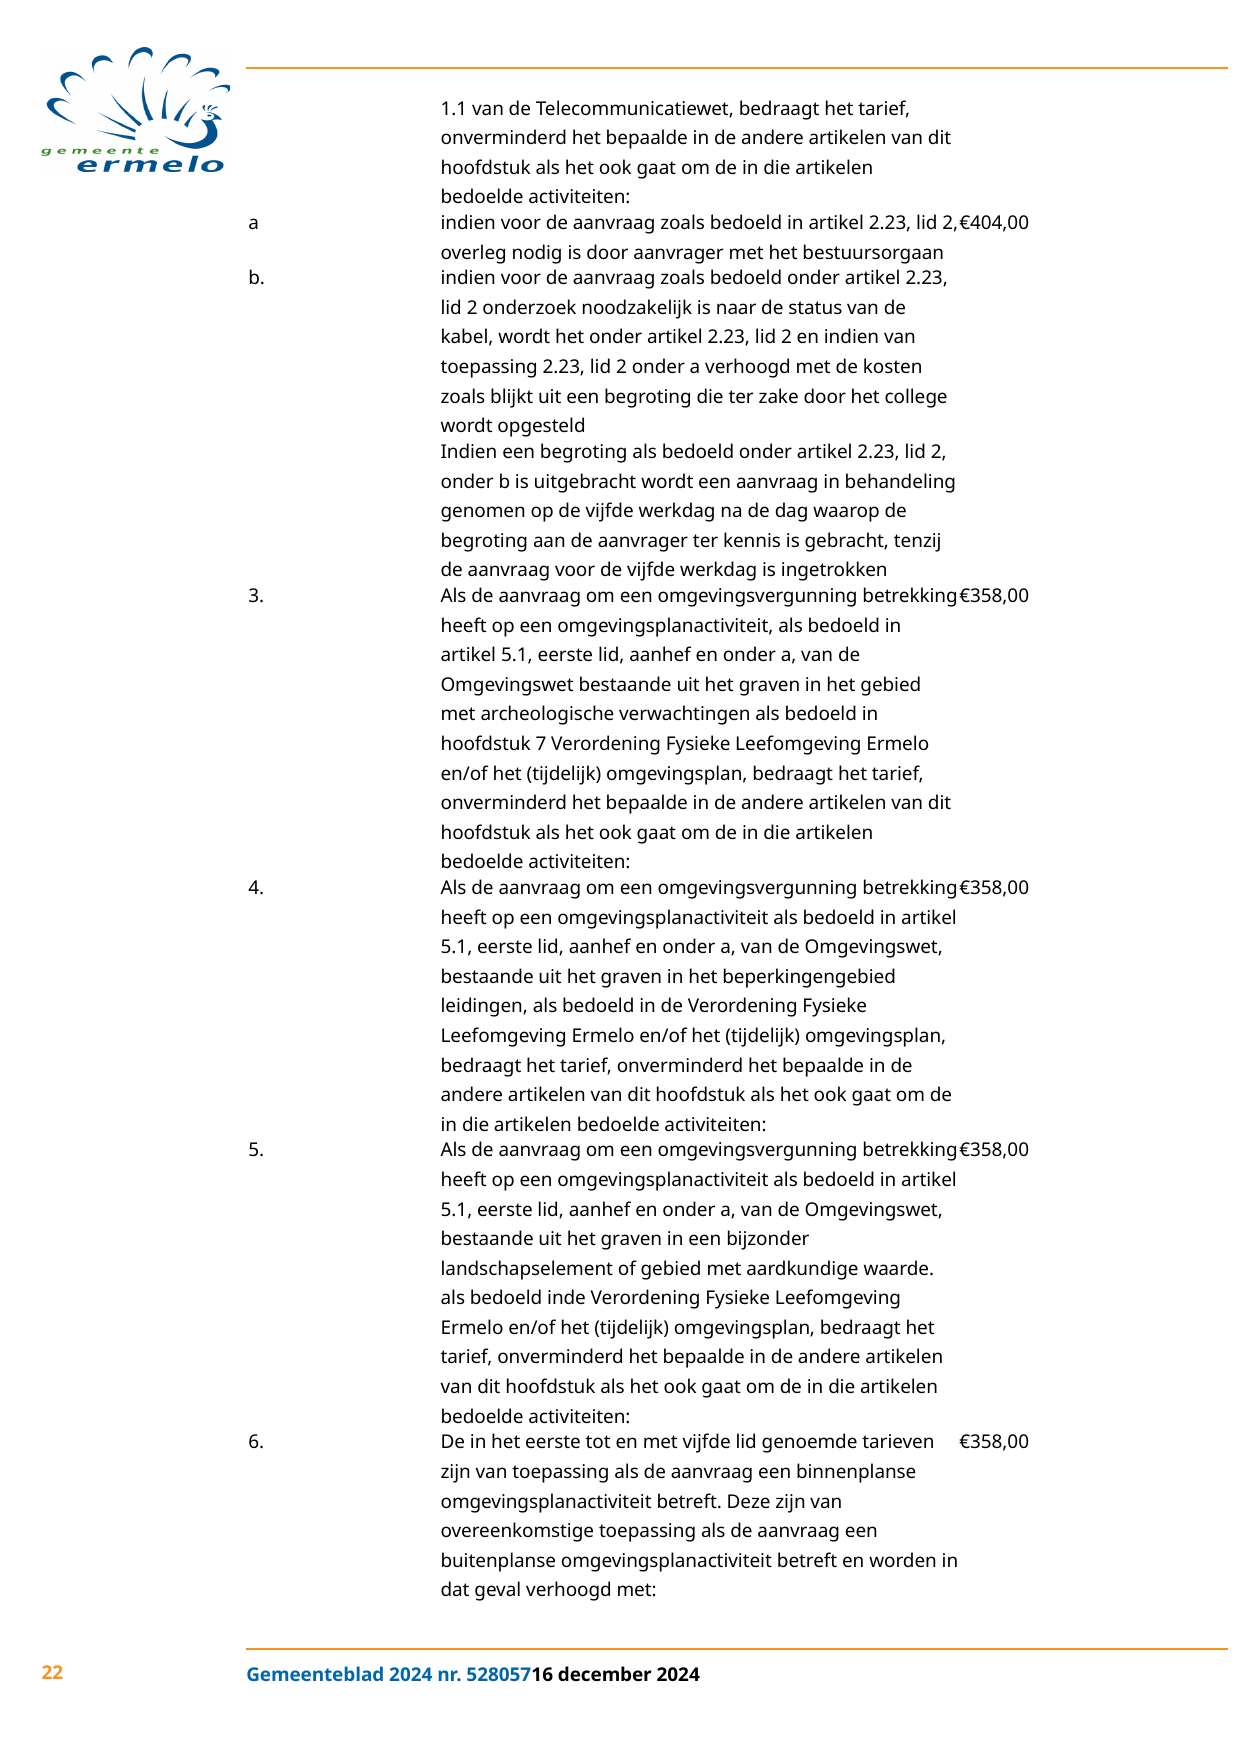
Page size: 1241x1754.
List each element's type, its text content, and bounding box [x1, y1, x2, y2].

table_cell a [248, 209, 440, 264]
table_cell 5. [248, 1137, 440, 1429]
table_cell 6. [248, 1429, 440, 1602]
table_cell Indien een begroting als bedoeld onder artikel 2.23, lid 2, onder b is uitgebracht wordt een aanvraag in behandeling genomen op de vijfde werkdag na de dag waarop de begroting aan de aanvrager ter kennis is gebracht, tenzij de aanvraag voor de vijfde werkdag is ingetrokken [440, 438, 959, 582]
table_cell De in het eerste tot en met vijfde lid genoemde tarieven zijn van toepassing als de aanvraag een binnenplanse omgevingsplanactiviteit betreft. Deze zijn van overeenkomstige toepassing als de aanvraag een buitenplanse omgevingsplanactiviteit betreft en worden in dat geval verhoogd met: [440, 1429, 959, 1602]
table_cell Als de aanvraag om een omgevingsvergunning betrekking heeft op een omgevingsplanactiviteit, als bedoeld in artikel 5.1, eerste lid, aanhef en onder a, van de Omgevingswet bestaande uit het graven in het gebied met archeologische verwachtingen als bedoeld in hoofdstuk 7 Verordening Fysieke Leefomgeving Ermelo en/of het (tijdelijk) omgevingsplan, bedraagt het tarief, onverminderd het bepaalde in de andere artikelen van dit hoofdstuk als het ook gaat om de in die artikelen bedoelde activiteiten: [440, 582, 959, 874]
table_cell [959, 438, 1152, 582]
table_cell [959, 265, 1152, 438]
table_cell 1.1 van de Telecommunicatiewet, bedraagt het tarief, onverminderd het bepaalde in de andere artikelen van dit hoofdstuk als het ook gaat om de in die artikelen bedoelde activiteiten: [440, 95, 959, 209]
table_cell [959, 95, 1152, 209]
table_cell €358,00 [959, 582, 1152, 874]
table_cell €404,00 [959, 209, 1152, 264]
table_cell Als de aanvraag om een omgevingsvergunning betrekking heeft op een omgevingsplanactiviteit als bedoeld in artikel 5.1, eerste lid, aanhef en onder a, van de Omgevingswet, bestaande uit het graven in een bijzonder landschapselement of gebied met aardkundige waarde. als bedoeld inde Verordening Fysieke Leefomgeving Ermelo en/of het (tijdelijk) omgevingsplan, bedraagt het tarief, onverminderd het bepaalde in de andere artikelen van dit hoofdstuk als het ook gaat om de in die artikelen bedoelde activiteiten: [440, 1137, 959, 1429]
picture [41, 47, 231, 172]
table_cell €358,00 [959, 1429, 1152, 1602]
table_cell indien voor de aanvraag zoals bedoeld onder artikel 2.23, lid 2 onderzoek noodzakelijk is naar de status van de kabel, wordt het onder artikel 2.23, lid 2 en indien van toepassing 2.23, lid 2 onder a verhoogd met de kosten zoals blijkt uit een begroting die ter zake door het college wordt opgesteld [440, 265, 959, 438]
table_cell [248, 438, 440, 582]
table_cell b. [248, 265, 440, 438]
table_cell €358,00 [959, 1137, 1152, 1429]
table_cell Als de aanvraag om een omgevingsvergunning betrekking heeft op een omgevingsplanactiviteit als bedoeld in artikel 5.1, eerste lid, aanhef en onder a, van de Omgevingswet, bestaande uit het graven in het beperkingengebied leidingen, als bedoeld in de Verordening Fysieke Leefomgeving Ermelo en/of het (tijdelijk) omgevingsplan, bedraagt het tarief, onverminderd het bepaalde in de andere artikelen van dit hoofdstuk als het ook gaat om de in die artikelen bedoelde activiteiten: [440, 874, 959, 1137]
table_cell indien voor de aanvraag zoals bedoeld in artikel 2.23, lid 2, overleg nodig is door aanvrager met het bestuursorgaan [440, 209, 959, 264]
table_cell [248, 95, 440, 209]
table_cell €358,00 [959, 874, 1152, 1137]
table_cell 3. [248, 582, 440, 874]
table_cell 4. [248, 874, 440, 1137]
